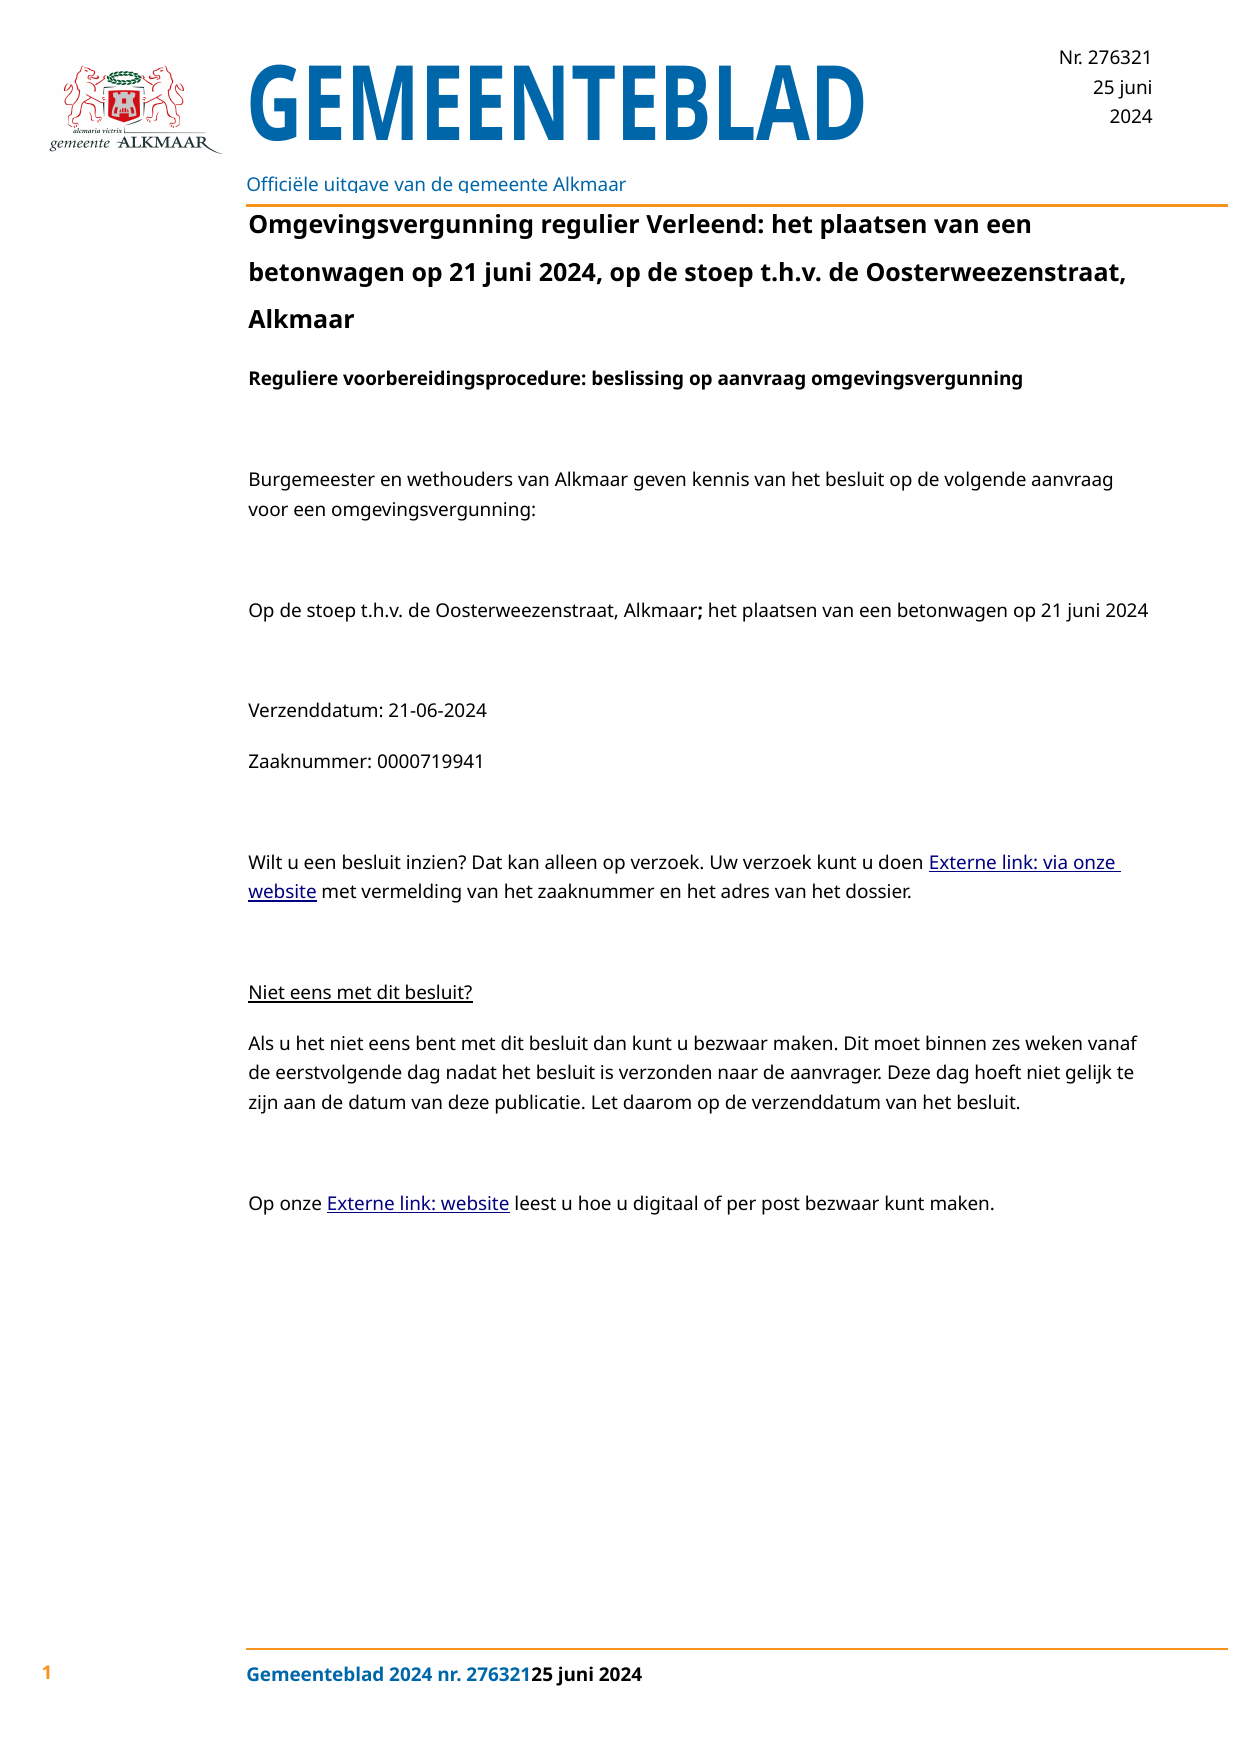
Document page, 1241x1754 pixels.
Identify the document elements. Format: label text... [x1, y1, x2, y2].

text Niet eens met dit besluit? [248, 979, 1152, 1005]
text Wilt u een besluit inzien? Dat kan alleen op verzoek. Uw verzoek kunt u doen Externe link: via onze website met vermelding van het zaaknummer en het adres van het dossier. [248, 849, 1152, 904]
text Burgemeester en wethouders van Alkmaar geven kennis van het besluit op de volgende aanvraag voor een omgevingsvergunning: [248, 466, 1152, 522]
text Reguliere voorbereidingsprocedure: beslissing op aanvraag omgevingsvergunning [248, 366, 1152, 391]
text Omgevingsvergunning regulier Verleend: het plaatsen van een betonwagen op 21 juni 2024, op de stoep t.h.v. de Oosterweezenstraat, Alkmaar [248, 207, 1152, 336]
text Als u het niet eens bent met dit besluit dan kunt u bezwaar maken. Dit moet binnen zes weken vanaf de eerstvolgende dag nadat het besluit is verzonden naar de aanvrager. Deze dag hoeft niet gelijk te zijn aan de datum van deze publicatie. Let daarom op de verzenddatum van het besluit. [248, 1030, 1152, 1114]
text Verzenddatum: 21-06-2024 [248, 698, 1152, 723]
picture [41, 47, 231, 172]
text Op onze Externe link: website leest u hoe u digitaal of per post bezwaar kunt maken. [248, 1190, 1152, 1215]
text Op de stoep t.h.v. de Oosterweezenstraat, Alkmaar; het plaatsen van een betonwagen op 21 juni 2024 [248, 597, 1152, 622]
text Zaaknummer: 0000719941 [248, 748, 1152, 774]
